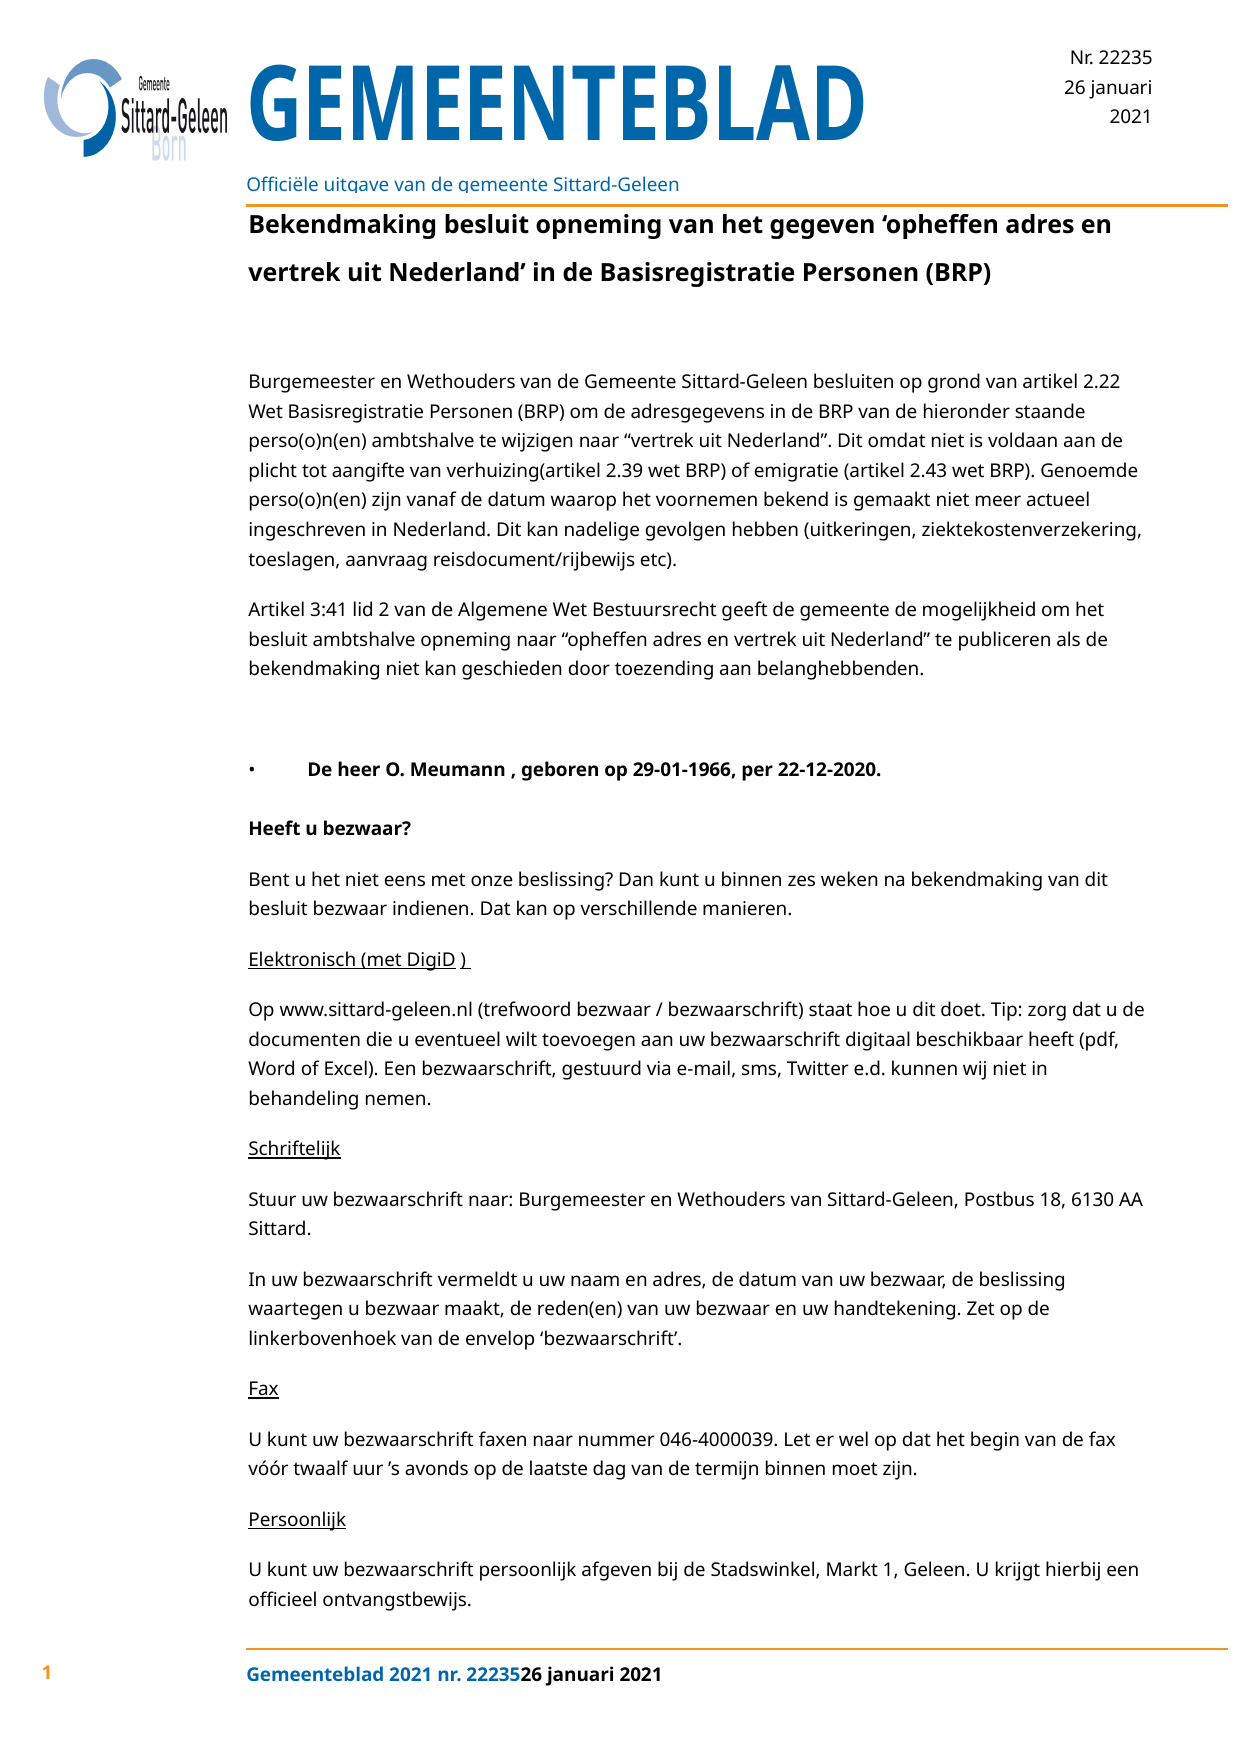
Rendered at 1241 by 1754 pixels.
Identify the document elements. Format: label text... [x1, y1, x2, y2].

text Heeft u bezwaar? [248, 815, 1152, 841]
text Bekendmaking besluit opneming van het gegeven ‘opheffen adres en vertrek uit Nederland’ in de Basisregistratie Personen (BRP) [248, 207, 1152, 288]
text Schriftelijk [248, 1135, 1152, 1161]
text Bent u het niet eens met onze beslissing? Dan kunt u binnen zes weken na bekendmaking van dit besluit bezwaar indienen. Dat kan op verschillende manieren. [248, 866, 1152, 921]
picture [41, 47, 231, 172]
text Stuur uw bezwaarschrift naar: Burgemeester en Wethouders van Sittard-Geleen, Postbus 18, 6130 AA Sittard. [248, 1186, 1152, 1241]
list De heer O. Meumann , geboren op 29-01-1966, per 22-12-2020. [248, 756, 1152, 782]
text Op www.sittard-geleen.nl (trefwoord bezwaar / bezwaarschrift) staat hoe u dit doet. Tip: zorg dat u de documenten die u eventueel wilt toevoegen aan uw bezwaarschrift digitaal beschikbaar heeft (pdf, Word of Excel). Een bezwaarschrift, gestuurd via e-mail, sms, Twitter e.d. kunnen wij niet in behandeling nemen. [248, 996, 1152, 1111]
text Artikel 3:41 lid 2 van de Algemene Wet Bestuursrecht geeft de gemeente de mogelijkheid om het besluit ambtshalve opneming naar “opheffen adres en vertrek uit Nederland” te publiceren als de bekendmaking niet kan geschieden door toezending aan belanghebbenden. [248, 596, 1152, 681]
text Burgemeester en Wethouders van de Gemeente Sittard-Geleen besluiten op grond van artikel 2.22 Wet Basisregistratie Personen (BRP) om de adresgegevens in de BRP van de hieronder staande perso(o)n(en) ambtshalve te wijzigen naar “vertrek uit Nederland”. Dit omdat niet is voldaan aan de plicht tot aangifte van verhuizing(artikel 2.39 wet BRP) of emigratie (artikel 2.43 wet BRP). Genoemde perso(o)n(en) zijn vanaf de datum waarop het voornemen bekend is gemaakt niet meer actueel ingeschreven in Nederland. Dit kan nadelige gevolgen hebben (uitkeringen, ziektekostenverzekering, toeslagen, aanvraag reisdocument/rijbewijs etc). [248, 368, 1152, 572]
text U kunt uw bezwaarschrift faxen naar nummer 046-4000039. Let er wel op dat het begin van de fax vóór twaalf uur ’s avonds op de laatste dag van de termijn binnen moet zijn. [248, 1426, 1152, 1481]
text Fax [248, 1375, 1152, 1401]
text Persoonlijk [248, 1506, 1152, 1532]
text In uw bezwaarschrift vermeldt u uw naam en adres, de datum van uw bezwaar, de beslissing waartegen u bezwaar maakt, de reden(en) van uw bezwaar en uw handtekening. Zet op de linkerbovenhoek van de envelop ‘bezwaarschrift’. [248, 1266, 1152, 1351]
text U kunt uw bezwaarschrift persoonlijk afgeven bij de Stadswinkel, Markt 1, Geleen. U krijgt hierbij een officieel ontvangstbewijs. [248, 1556, 1152, 1612]
text Elektronisch (met DigiD ) [248, 946, 1152, 972]
